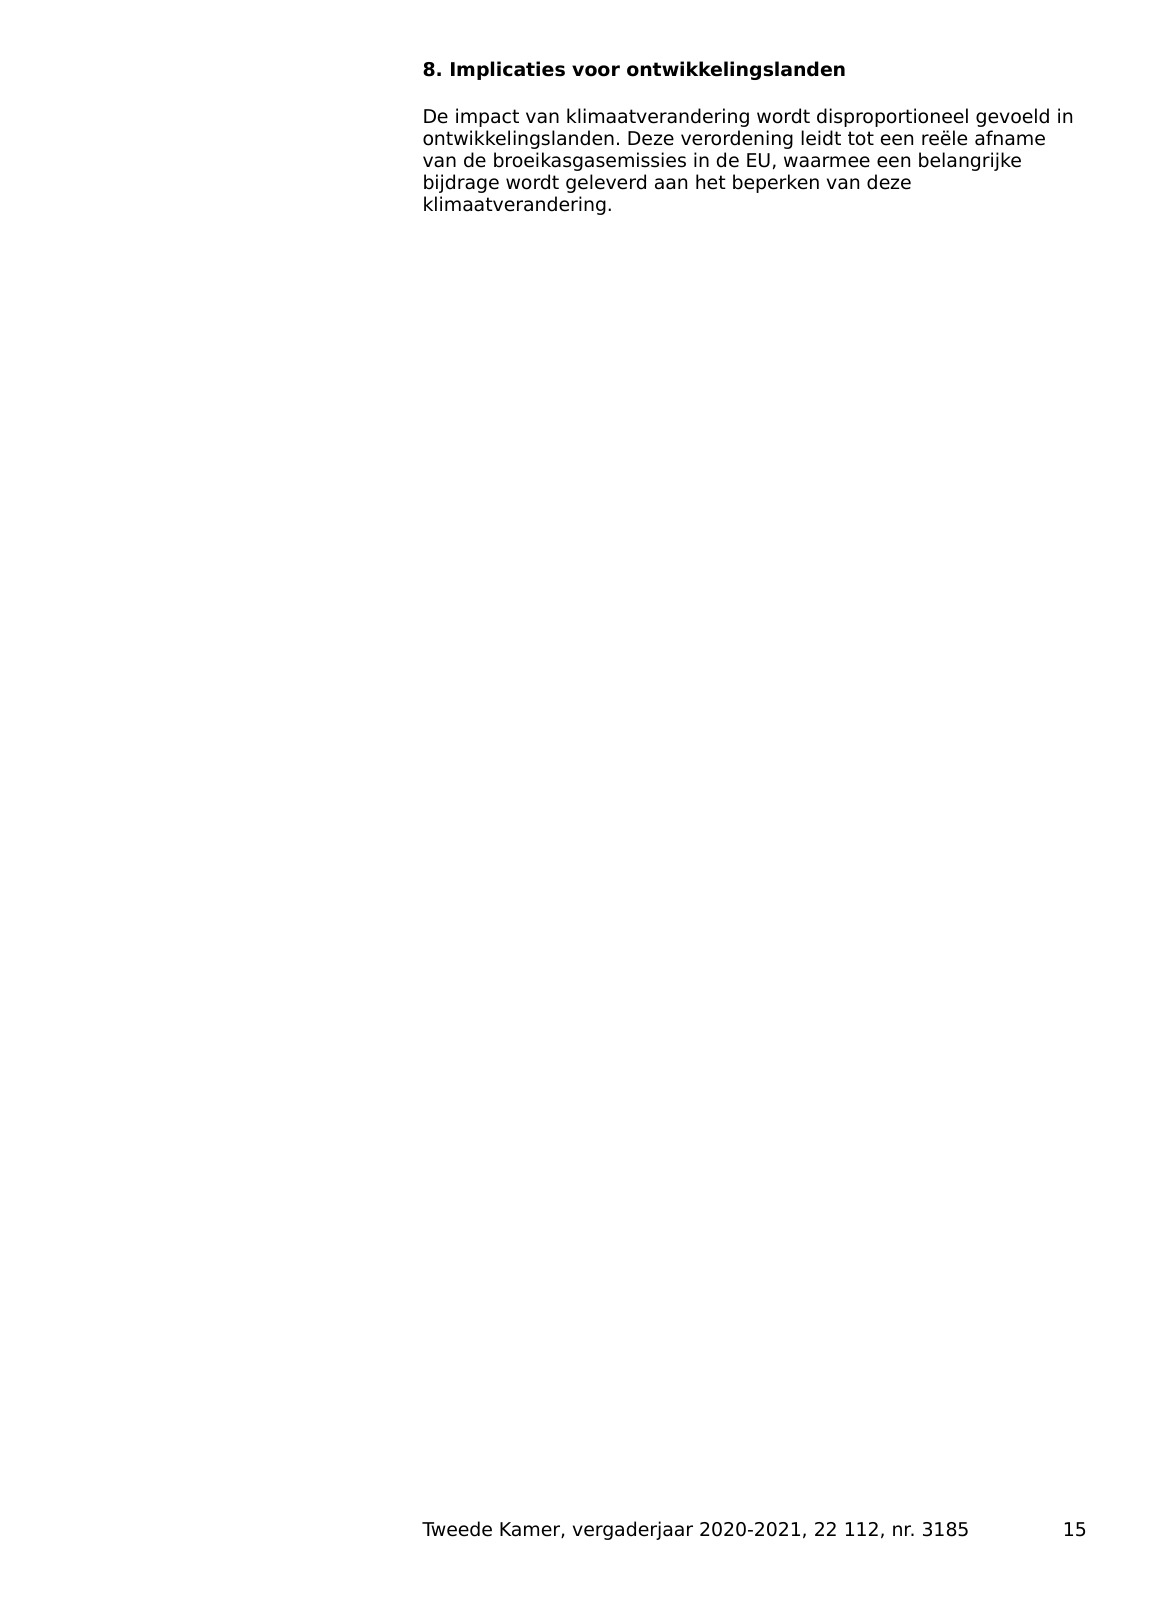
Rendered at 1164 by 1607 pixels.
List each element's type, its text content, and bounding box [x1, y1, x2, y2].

subtitle 8. Implicaties voor ontwikkelingslanden [422, 59, 1087, 81]
text De impact van klimaatverandering wordt disproportioneel gevoeld in ontwikkelingslanden. Deze verordening leidt tot een reële afname van de broeikasgasemissies in de EU, waarmee een belangrijke bijdrage wordt geleverd aan het beperken van deze klimaatverandering. [422, 106, 1087, 216]
